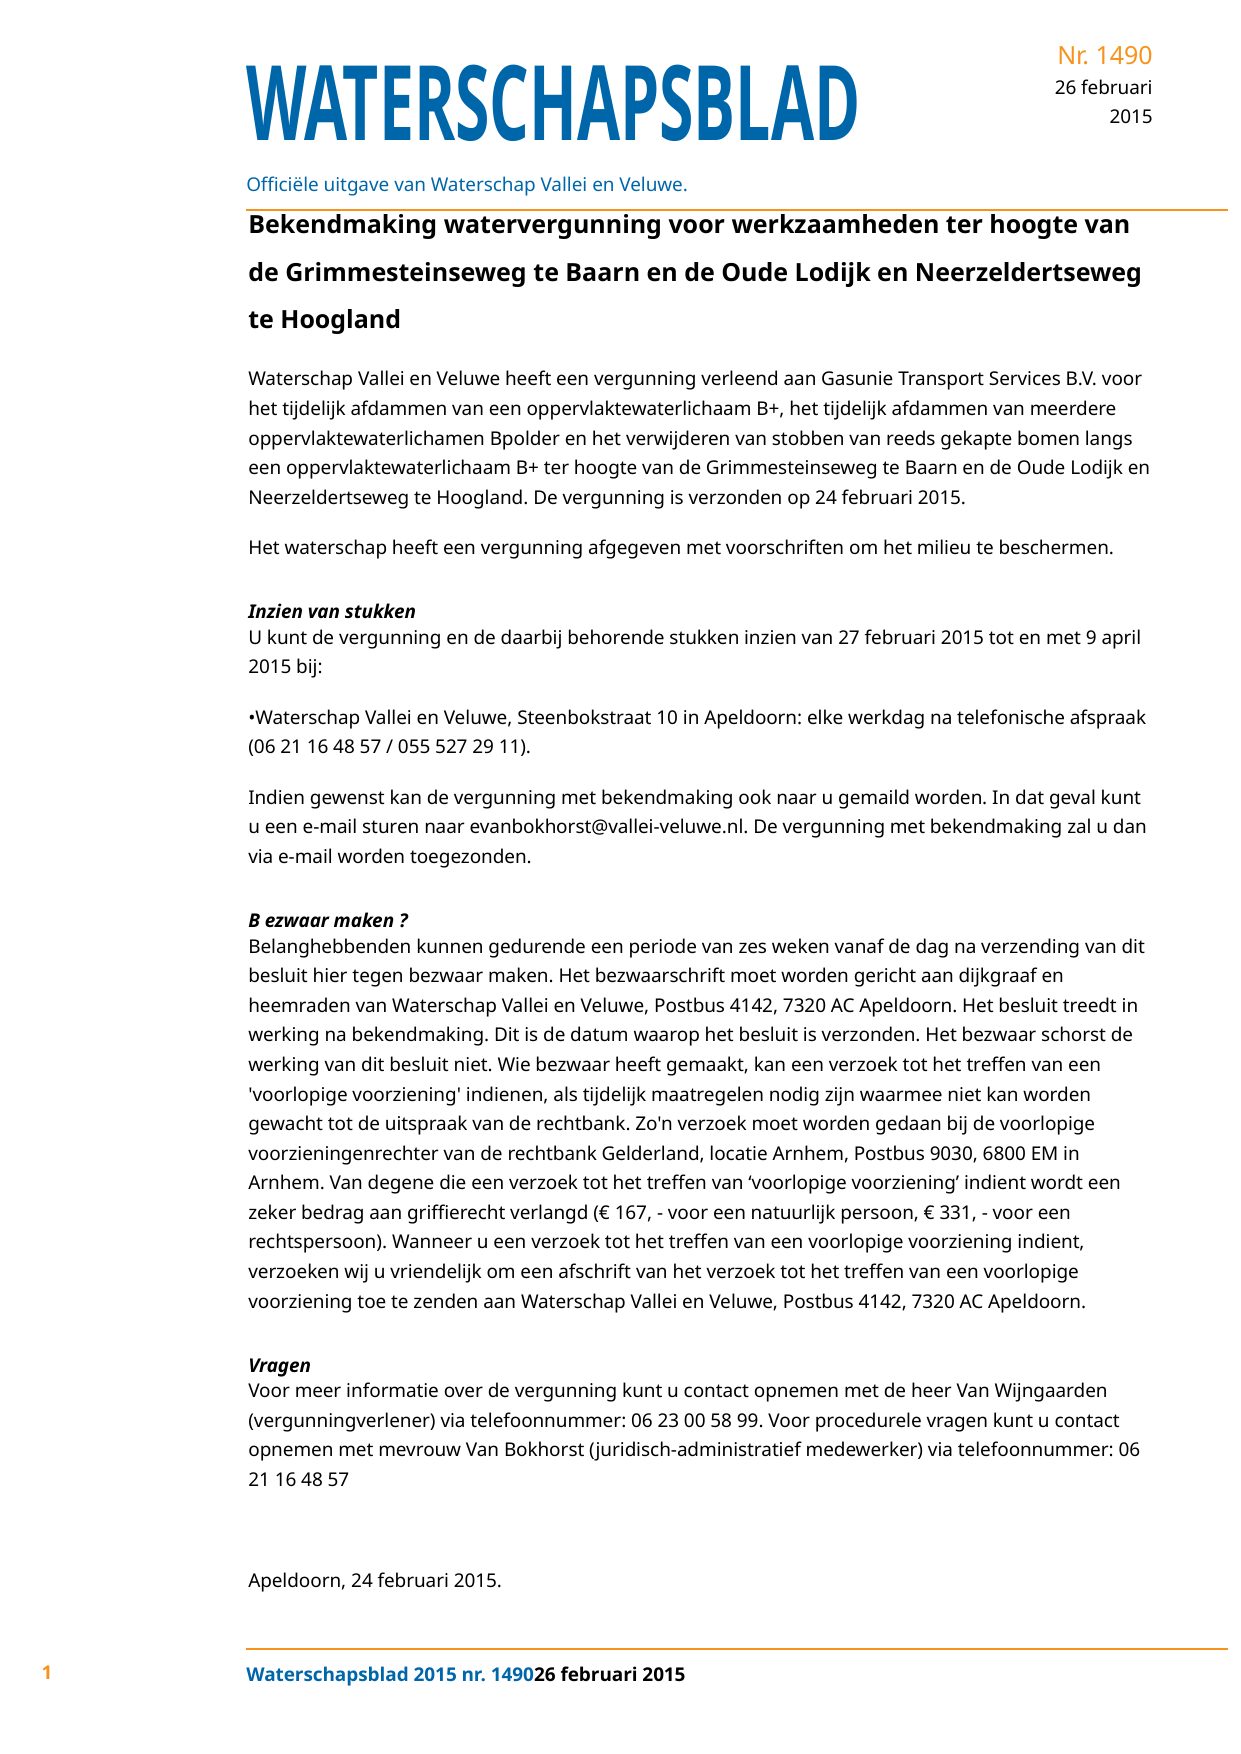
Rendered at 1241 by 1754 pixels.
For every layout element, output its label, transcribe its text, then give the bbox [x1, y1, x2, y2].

text Indien gewenst kan de vergunning met bekendmaking ook naar u gemaild worden. In dat geval kunt u een e-mail sturen naar evanbokhorst@vallei-veluwe.nl. De vergunning met bekendmaking zal u dan via e-mail worden toegezonden. [248, 784, 1152, 869]
text Bekendmaking watervergunning voor werkzaamheden ter hoogte van de Grimmesteinseweg te Baarn en de Oude Lodijk en Neerzeldertseweg te Hoogland [248, 211, 1152, 336]
text Belanghebbenden kunnen gedurende een periode van zes weken vanaf de dag na verzending van dit besluit hier tegen bezwaar maken. Het bezwaarschrift moet worden gericht aan dijkgraaf en heemraden van Waterschap Vallei en Veluwe, Postbus 4142, 7320 AC Apeldoorn. Het besluit treedt in werking na bekendmaking. Dit is de datum waarop het besluit is verzonden. Het bezwaar schorst de werking van dit besluit niet. Wie bezwaar heeft gemaakt, kan een verzoek tot het treffen van een 'voorlopige voorziening' indienen, als tijdelijk maatregelen nodig zijn waarmee niet kan worden gewacht tot de uitspraak van de rechtbank. Zo'n verzoek moet worden gedaan bij de voorlopige voorzieningenrechter van de rechtbank Gelderland, locatie Arnhem, Postbus 9030, 6800 EM in Arnhem. Van degene die een verzoek tot het treffen van ‘voorlopige voorziening’ indient wordt een zeker bedrag aan griffierecht verlangd (€ 167, - voor een natuurlijk persoon, € 331, - voor een rechtspersoon). Wanneer u een verzoek tot het treffen van een voorlopige voorziening indient, verzoeken wij u vriendelijk om een afschrift van het verzoek tot het treffen van een voorlopige voorziening toe te zenden aan Waterschap Vallei en Veluwe, Postbus 4142, 7320 AC Apeldoorn. [248, 933, 1152, 1313]
text Voor meer informatie over de vergunning kunt u contact opnemen met de heer Van Wijngaarden (vergunningverlener) via telefoonnummer: 06 23 00 58 99. Voor procedurele vragen kunt u contact opnemen met mevrouw Van Bokhorst (juridisch-administratief medewerker) via telefoonnummer: 06 21 16 48 57 [248, 1377, 1152, 1492]
text Apeldoorn, 24 februari 2015. [248, 1567, 1152, 1593]
text U kunt de vergunning en de daarbij behorende stukken inzien van 27 februari 2015 tot en met 9 april 2015 bij: [248, 624, 1152, 679]
text B ezwaar maken ? [248, 907, 1152, 933]
text Vragen [248, 1352, 1152, 1377]
text Het waterschap heeft een vergunning afgegeven met voorschriften om het milieu te beschermen. [248, 534, 1152, 560]
text Waterschap Vallei en Veluwe heeft een vergunning verleend aan Gasunie Transport Services B.V. voor het tijdelijk afdammen van een oppervlaktewaterlichaam B+, het tijdelijk afdammen van meerdere oppervlaktewaterlichamen Bpolder en het verwijderen van stobben van reeds gekapte bomen langs een oppervlaktewaterlichaam B+ ter hoogte van de Grimmesteinseweg te Baarn en de Oude Lodijk en Neerzeldertseweg te Hoogland. De vergunning is verzonden op 24 februari 2015. [248, 366, 1152, 509]
text Inzien van stukken [248, 598, 1152, 624]
text •Waterschap Vallei en Veluwe, Steenbokstraat 10 in Apeldoorn: elke werkdag na telefonische afspraak (06 21 16 48 57 / 055 527 29 11). [248, 704, 1152, 759]
picture [41, 47, 231, 172]
